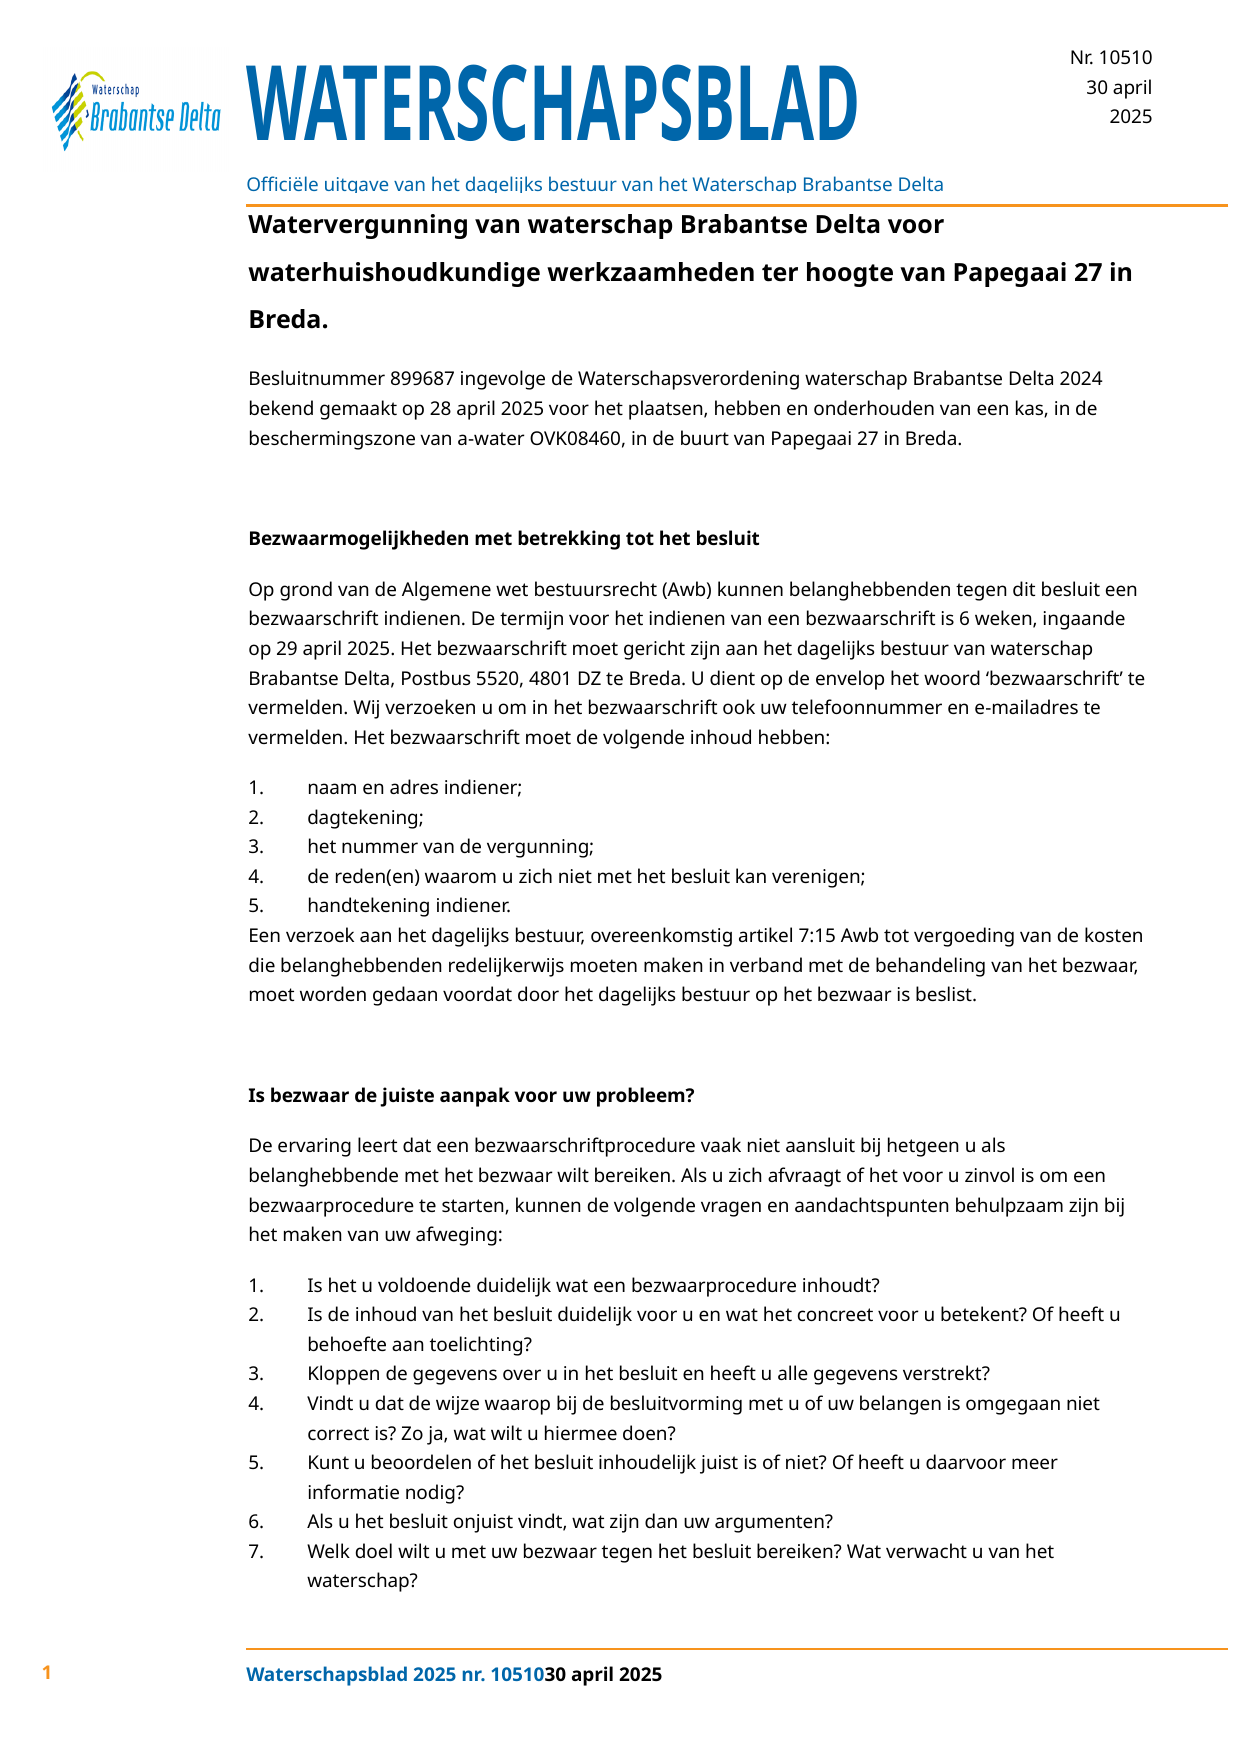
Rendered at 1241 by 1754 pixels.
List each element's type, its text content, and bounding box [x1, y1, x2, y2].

list Kloppen de gegevens over u in het besluit en heeft u alle gegevens verstrekt? [248, 1361, 1152, 1386]
list handtekening indiener. [248, 893, 1152, 918]
text Een verzoek aan het dagelijks bestuur, overeenkomstig artikel 7:15 Awb tot vergoeding van de kosten die belanghebbenden redelijkerwijs moeten maken in verband met de behandeling van het bezwaar, moet worden gedaan voordat door het dagelijks bestuur op het bezwaar is beslist. [248, 922, 1152, 1007]
list het nummer van de vergunning; [248, 833, 1152, 859]
list Als u het besluit onjuist vindt, wat zijn dan uw argumenten? [248, 1508, 1152, 1534]
list dagtekening; [248, 804, 1152, 829]
text Watervergunning van waterschap Brabantse Delta voor waterhuishoudkundige werkzaamheden ter hoogte van Papegaai 27 in Breda. [248, 207, 1152, 336]
text Op grond van de Algemene wet bestuursrecht (Awb) kunnen belanghebbenden tegen dit besluit een bezwaarschrift indienen. De termijn voor het indienen van een bezwaarschrift is 6 weken, ingaande op 29 april 2025. Het bezwaarschrift moet gericht zijn aan het dagelijks bestuur van waterschap Brabantse Delta, Postbus 5520, 4801 DZ te Breda. U dient op de envelop het woord ‘bezwaarschrift’ te vermelden. Wij verzoeken u om in het bezwaarschrift ook uw telefoonnummer en e‑mailadres te vermelden. Het bezwaarschrift moet de volgende inhoud hebben: [248, 576, 1152, 749]
picture [41, 47, 231, 172]
list de reden(en) waarom u zich niet met het besluit kan verenigen; [248, 863, 1152, 889]
text De ervaring leert dat een bezwaarschriftprocedure vaak niet aansluit bij hetgeen u als belanghebbende met het bezwaar wilt bereiken. Als u zich afvraagt of het voor u zinvol is om een bezwaarprocedure te starten, kunnen de volgende vragen en aandachtspunten behulpzaam zijn bij het maken van uw afweging: [248, 1133, 1152, 1247]
list Is de inhoud van het besluit duidelijk voor u en wat het concreet voor u betekent? Of heeft u behoefte aan toelichting? [248, 1301, 1152, 1357]
list naam en adres indiener; [248, 774, 1152, 800]
text Bezwaarmogelijkheden met betrekking tot het besluit [248, 526, 1152, 551]
text Is bezwaar de juiste aanpak voor uw probleem? [248, 1082, 1152, 1108]
list Vindt u dat de wijze waarop bij de besluitvorming met u of uw belangen is omgegaan niet correct is? Zo ja, wat wilt u hiermee doen? [248, 1390, 1152, 1445]
list Welk doel wilt u met uw bezwaar tegen het besluit bereiken? Wat verwacht u van het waterschap? [248, 1538, 1152, 1593]
list Kunt u beoordelen of het besluit inhoudelijk juist is of niet? Of heeft u daarvoor meer informatie nodig? [248, 1449, 1152, 1504]
text Besluitnummer 899687 ingevolge de Waterschapsverordening waterschap Brabantse Delta 2024 bekend gemaakt op 28 april 2025 voor het plaatsen, hebben en onderhouden van een kas, in de beschermingszone van a-water OVK08460, in de buurt van Papegaai 27 in Breda. [248, 366, 1152, 450]
list Is het u voldoende duidelijk wat een bezwaarprocedure inhoudt? [248, 1272, 1152, 1297]
